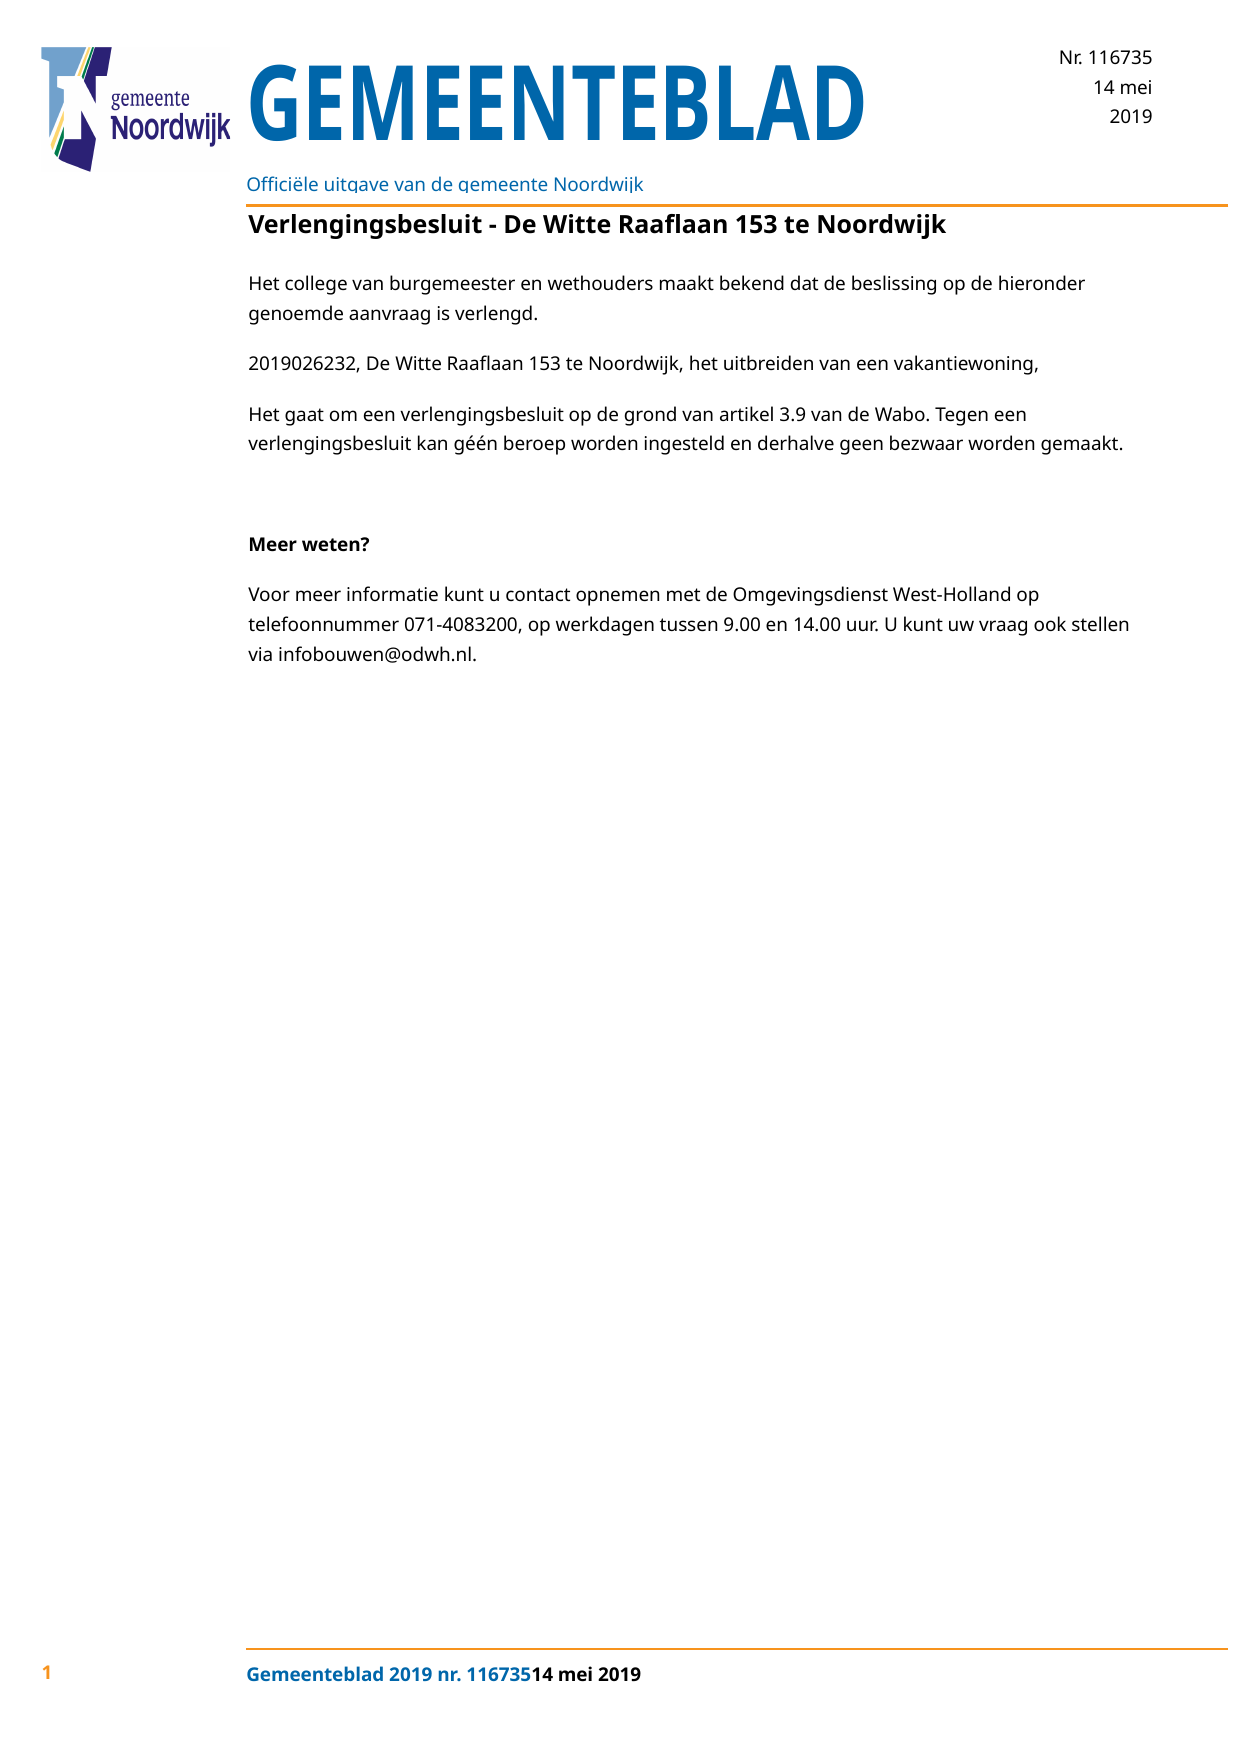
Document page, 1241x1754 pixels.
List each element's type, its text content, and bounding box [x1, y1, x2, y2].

text Het gaat om een verlengingsbesluit op de grond van artikel 3.9 van de Wabo. Tegen een verlengingsbesluit kan géén beroep worden ingesteld en derhalve geen bezwaar worden gemaakt. [248, 401, 1152, 456]
text Voor meer informatie kunt u contact opnemen met de Omgevingsdienst West-Holland op telefoonnummer 071-4083200, op werkdagen tussen 9.00 en 14.00 uur. U kunt uw vraag ook stellen via infobouwen@odwh.nl. [248, 582, 1152, 666]
text Het college van burgemeester en wethouders maakt bekend dat de beslissing op de hieronder genoemde aanvraag is verlengd. [248, 270, 1152, 326]
text Verlengingsbesluit - De Witte Raaflaan 153 te Noordwijk [248, 207, 1152, 241]
text 2019026232, De Witte Raaflaan 153 te Noordwijk, het uitbreiden van een vakantiewoning, [248, 350, 1152, 376]
text Meer weten? [248, 531, 1152, 557]
picture [41, 47, 231, 172]
